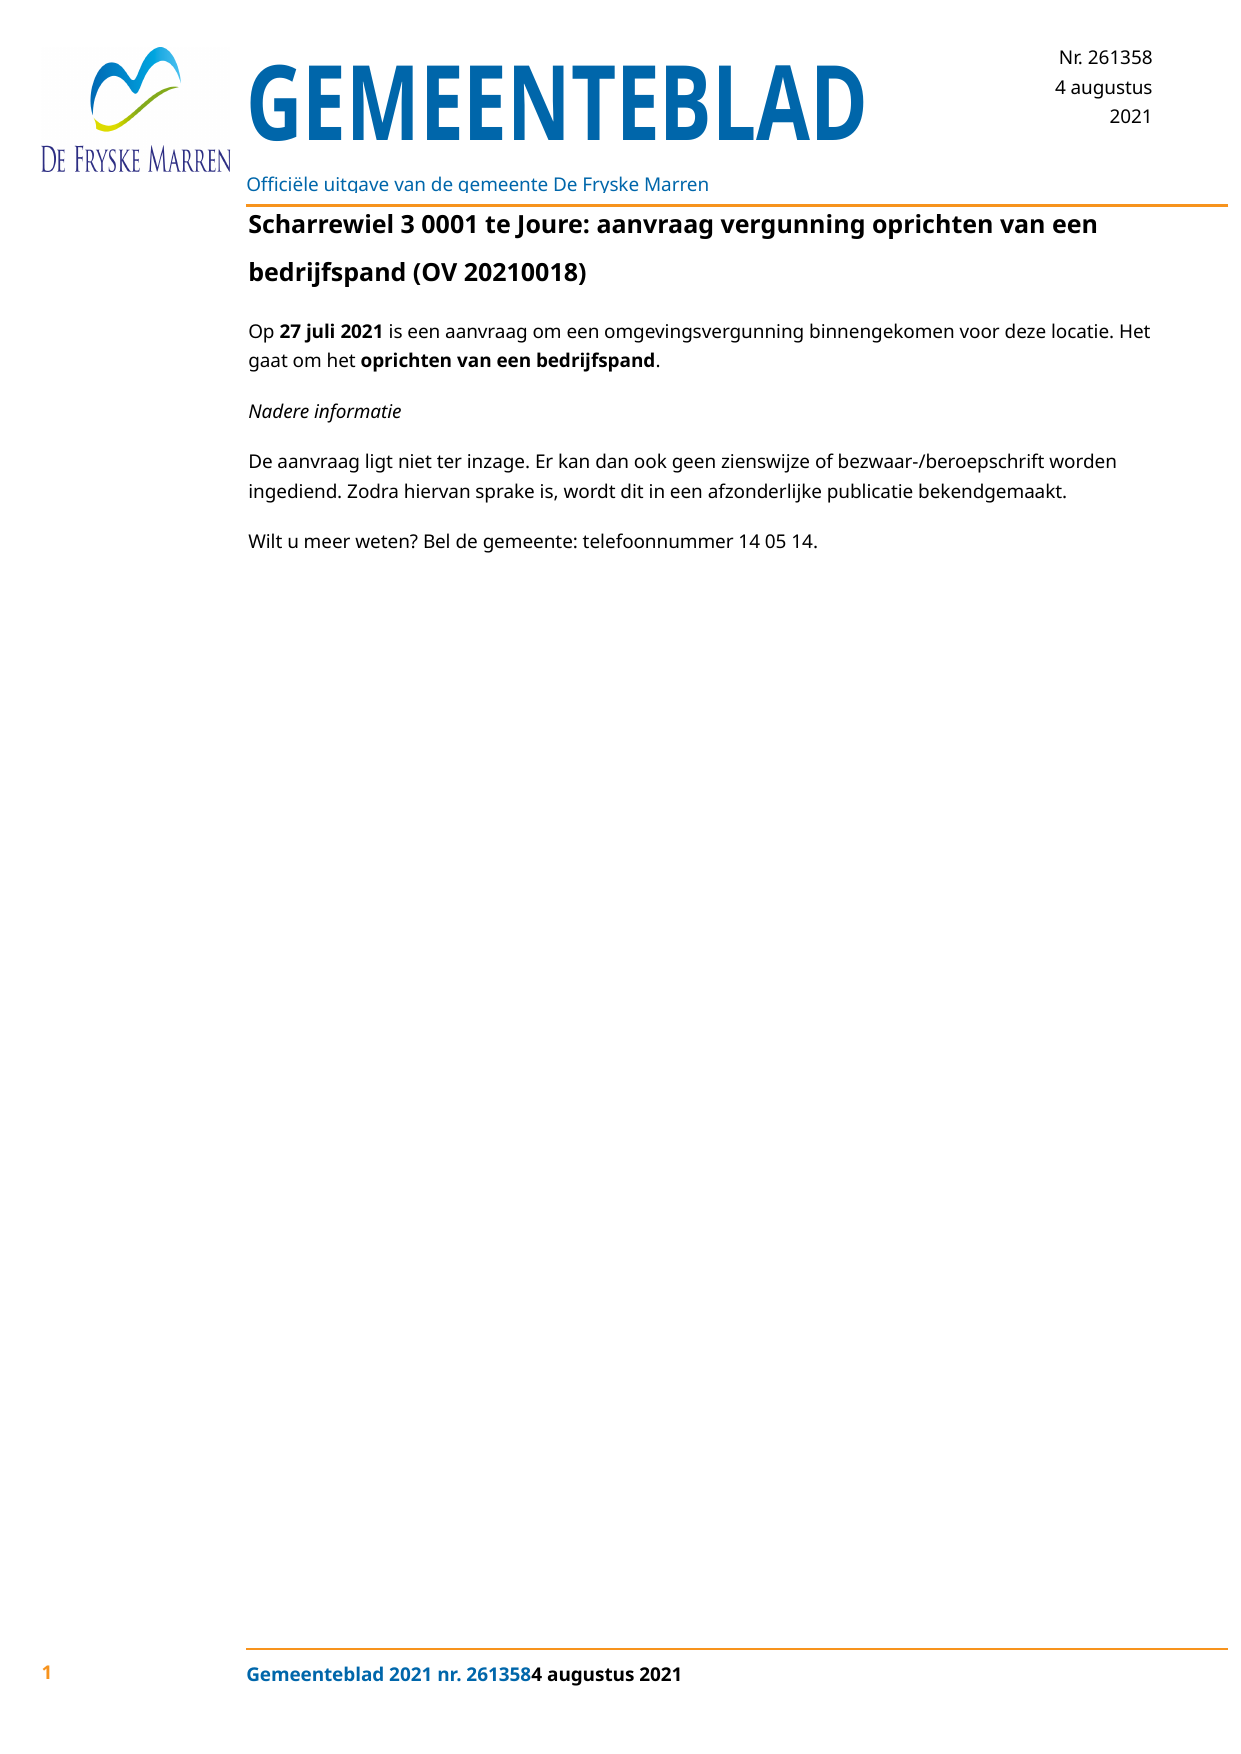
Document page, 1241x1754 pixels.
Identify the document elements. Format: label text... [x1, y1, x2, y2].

text Nadere informatie [248, 398, 1152, 424]
picture [41, 47, 231, 172]
text Scharrewiel 3 0001 te Joure: aanvraag vergunning oprichten van een bedrijfspand (OV 20210018) [248, 207, 1152, 288]
text Wilt u meer weten? Bel de gemeente: telefoonnummer 14 05 14. [248, 528, 1152, 554]
text De aanvraag ligt niet ter inzage. Er kan dan ook geen zienswijze of bezwaar-/beroepschrift worden ingediend. Zodra hiervan sprake is, wordt dit in een afzonderlijke publicatie bekendgemaakt. [248, 448, 1152, 504]
text Op 27 juli 2021 is een aanvraag om een omgevingsvergunning binnengekomen voor deze locatie. Het gaat om het oprichten van een bedrijfspand. [248, 318, 1152, 373]
